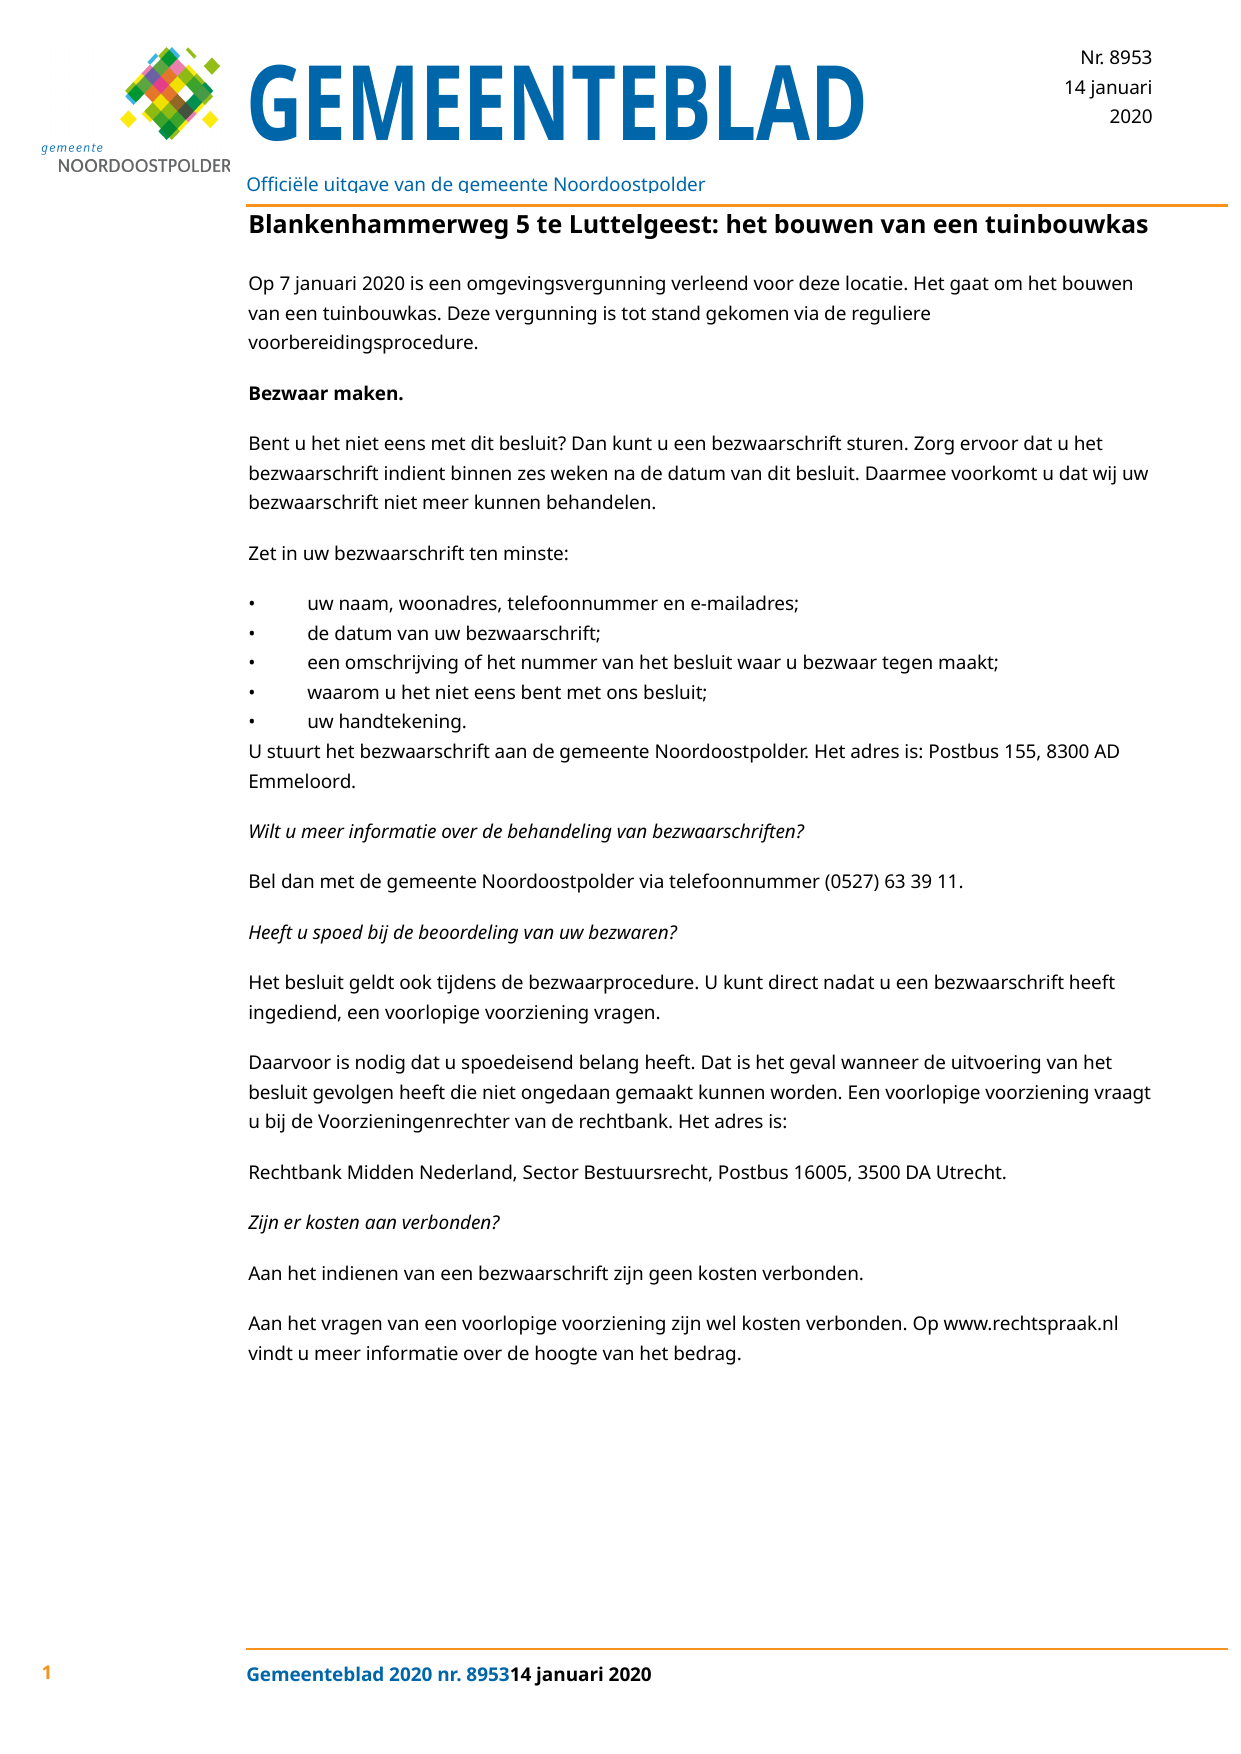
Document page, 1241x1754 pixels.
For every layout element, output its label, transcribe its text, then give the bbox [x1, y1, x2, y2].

text Zijn er kosten aan verbonden? [248, 1209, 1152, 1235]
text Daarvoor is nodig dat u spoedeisend belang heeft. Dat is het geval wanneer de uitvoering van het besluit gevolgen heeft die niet ongedaan gemaakt kunnen worden. Een voorlopige voorziening vraagt u bij de Voorzieningenrechter van de rechtbank. Het adres is: [248, 1049, 1152, 1134]
picture [41, 47, 231, 172]
text Op 7 januari 2020 is een omgevingsvergunning verleend voor deze locatie. Het gaat om het bouwen van een tuinbouwkas. Deze vergunning is tot stand gekomen via de reguliere voorbereidingsprocedure. [248, 270, 1152, 355]
list uw naam, woonadres, telefoonnummer en e-mailadres; [248, 590, 1152, 616]
list de datum van uw bezwaarschrift; [248, 620, 1152, 646]
text Wilt u meer informatie over de behandeling van bezwaarschriften? [248, 818, 1152, 844]
text Aan het indienen van een bezwaarschrift zijn geen kosten verbonden. [248, 1260, 1152, 1286]
text Blankenhammerweg 5 te Luttelgeest: het bouwen van een tuinbouwkas [248, 207, 1152, 241]
list waarom u het niet eens bent met ons besluit; [248, 679, 1152, 705]
list een omschrijving of het nummer van het besluit waar u bezwaar tegen maakt; [248, 649, 1152, 675]
text Bel dan met de gemeente Noordoostpolder via telefoonnummer (0527) 63 39 11. [248, 869, 1152, 894]
text Zet in uw bezwaarschrift ten minste: [248, 540, 1152, 566]
text U stuurt het bezwaarschrift aan de gemeente Noordoostpolder. Het adres is: Postbus 155, 8300 AD Emmeloord. [248, 738, 1152, 793]
text Bezwaar maken. [248, 380, 1152, 406]
text Rechtbank Midden Nederland, Sector Bestuursrecht, Postbus 16005, 3500 DA Utrecht. [248, 1159, 1152, 1185]
text Het besluit geldt ook tijdens de bezwaarprocedure. U kunt direct nadat u een bezwaarschrift heeft ingediend, een voorlopige voorziening vragen. [248, 969, 1152, 1025]
text Aan het vragen van een voorlopige voorziening zijn wel kosten verbonden. Op www.rechtspraak.nl vindt u meer informatie over de hoogte van het bedrag. [248, 1310, 1152, 1366]
text Heeft u spoed bij de beoordeling van uw bezwaren? [248, 919, 1152, 945]
list uw handtekening. [248, 709, 1152, 734]
text Bent u het niet eens met dit besluit? Dan kunt u een bezwaarschrift sturen. Zorg ervoor dat u het bezwaarschrift indient binnen zes weken na de datum van dit besluit. Daarmee voorkomt u dat wij uw bezwaarschrift niet meer kunnen behandelen. [248, 430, 1152, 515]
